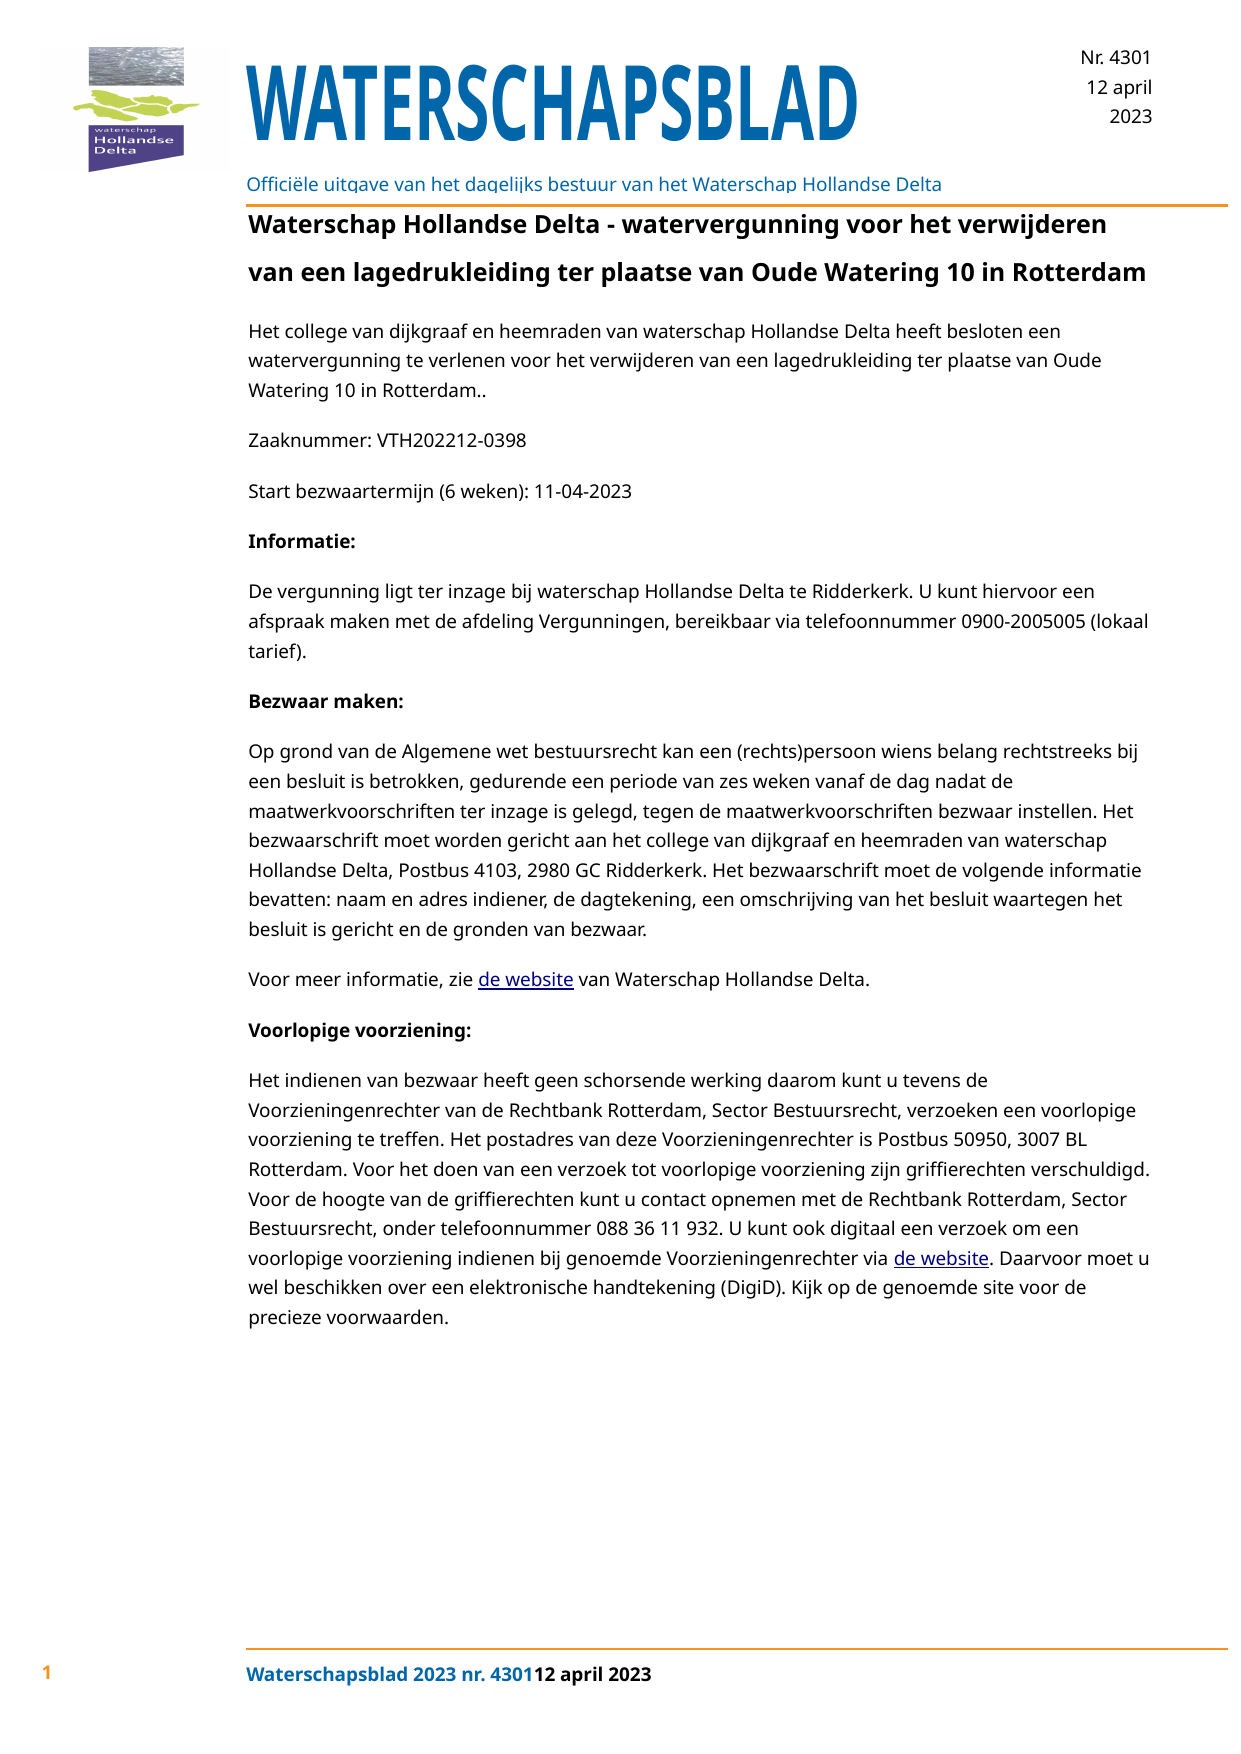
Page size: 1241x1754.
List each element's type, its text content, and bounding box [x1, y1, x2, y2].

text Zaaknummer: VTH202212-0398 [248, 427, 1152, 453]
text Bezwaar maken: [248, 688, 1152, 714]
text Waterschap Hollandse Delta - watervergunning voor het verwijderen van een lagedrukleiding ter plaatse van Oude Watering 10 in Rotterdam [248, 207, 1152, 288]
text Op grond van de Algemene wet bestuursrecht kan een (rechts)persoon wiens belang rechtstreeks bij een besluit is betrokken, gedurende een periode van zes weken vanaf de dag nadat de maatwerkvoorschriften ter inzage is gelegd, tegen de maatwerkvoorschriften bezwaar instellen. Het bezwaarschrift moet worden gericht aan het college van dijkgraaf en heemraden van waterschap Hollandse Delta, Postbus 4103, 2980 GC Ridderkerk. Het bezwaarschrift moet de volgende informatie bevatten: naam en adres indiener, de dagtekening, een omschrijving van het besluit waartegen het besluit is gericht en de gronden van bezwaar. [248, 739, 1152, 942]
text Voor meer informatie, zie de website van Waterschap Hollandse Delta. [248, 967, 1152, 992]
text Voorlopige voorziening: [248, 1017, 1152, 1043]
picture [41, 47, 231, 172]
text Informatie: [248, 528, 1152, 554]
text Start bezwaartermijn (6 weken): 11-04-2023 [248, 478, 1152, 504]
text Het indienen van bezwaar heeft geen schorsende werking daarom kunt u tevens de Voorzieningenrechter van de Rechtbank Rotterdam, Sector Bestuursrecht, verzoeken een voorlopige voorziening te treffen. Het postadres van deze Voorzieningenrechter is Postbus 50950, 3007 BL Rotterdam. Voor het doen van een verzoek tot voorlopige voorziening zijn griffierechten verschuldigd. Voor de hoogte van de griffierechten kunt u contact opnemen met de Rechtbank Rotterdam, Sector Bestuursrecht, onder telefoonnummer 088 36 11 932. U kunt ook digitaal een verzoek om een voorlopige voorziening indienen bij genoemde Voorzieningenrechter via de website. Daarvoor moet u wel beschikken over een elektronische handtekening (DigiD). Kijk op de genoemde site voor de precieze voorwaarden. [248, 1067, 1152, 1330]
text Het college van dijkgraaf en heemraden van waterschap Hollandse Delta heeft besloten een watervergunning te verlenen voor het verwijderen van een lagedrukleiding ter plaatse van Oude Watering 10 in Rotterdam.. [248, 318, 1152, 403]
text De vergunning ligt ter inzage bij waterschap Hollandse Delta te Ridderkerk. U kunt hiervoor een afspraak maken met de afdeling Vergunningen, bereikbaar via telefoonnummer 0900-2005005 (lokaal tarief). [248, 579, 1152, 664]
